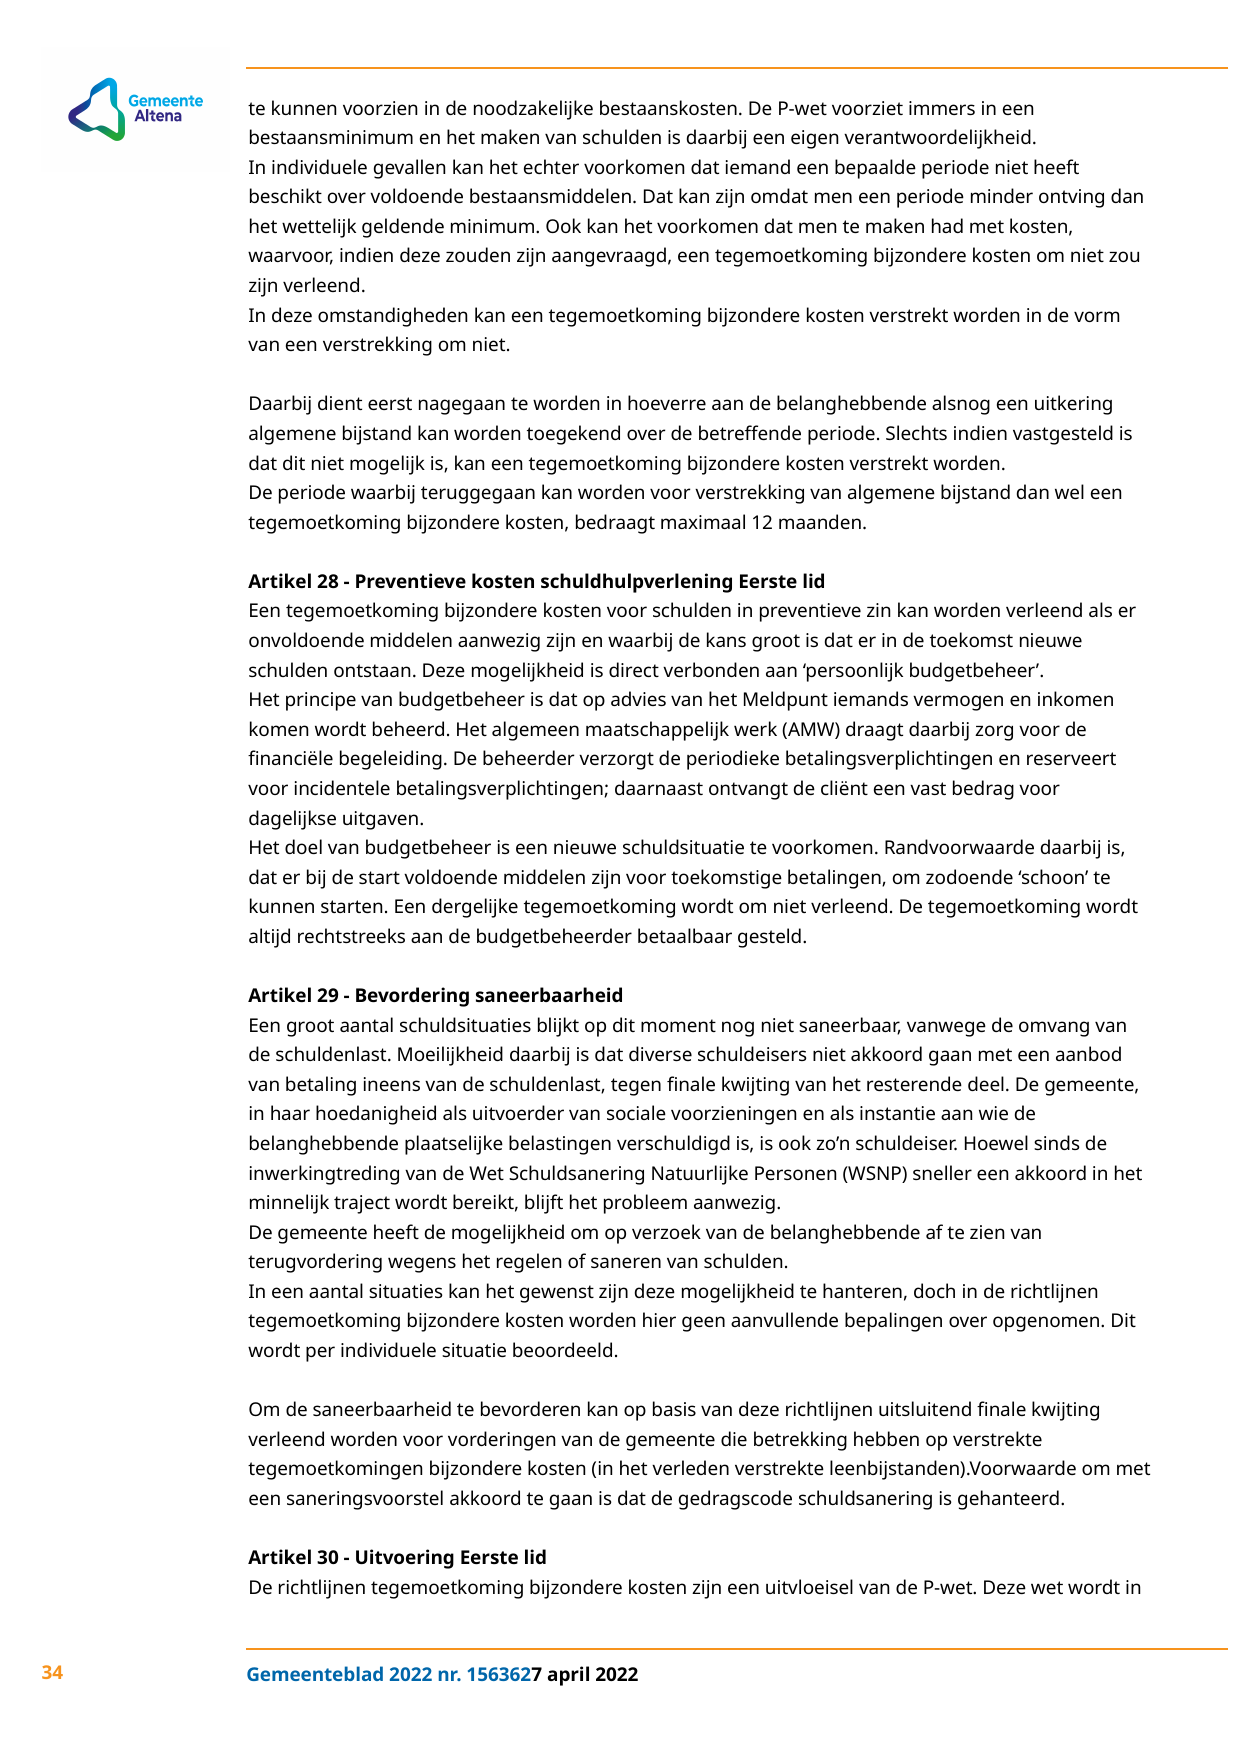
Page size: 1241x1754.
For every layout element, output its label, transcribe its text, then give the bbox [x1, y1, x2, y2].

text Een tegemoetkoming bijzondere kosten voor schulden in preventieve zin kan worden verleend als er onvoldoende middelen aanwezig zijn en waarbij de kans groot is dat er in de toekomst nieuwe schulden ontstaan. Deze mogelijkheid is direct verbonden aan ‘persoonlijk budgetbeheer’. [248, 598, 1152, 683]
text De gemeente heeft de mogelijkheid om op verzoek van de belanghebbende af te zien van terugvordering wegens het regelen of saneren van schulden. [248, 1219, 1152, 1274]
text De richtlijnen tegemoetkoming bijzondere kosten zijn een uitvloeisel van de P-wet. Deze wet wordt in [248, 1574, 1152, 1600]
text De periode waarbij teruggegaan kan worden voor verstrekking van algemene bijstand dan wel een tegemoetkoming bijzondere kosten, bedraagt maximaal 12 maanden. [248, 479, 1152, 535]
text Het principe van budgetbeheer is dat op advies van het Meldpunt iemands vermogen en inkomen komen wordt beheerd. Het algemeen maatschappelijk werk (AMW) draagt daarbij zorg voor de financiële begeleiding. De beheerder verzorgt de periodieke betalingsverplichtingen en reserveert voor incidentele betalingsverplichtingen; daarnaast ontvangt de cliënt een vast bedrag voor dagelijkse uitgaven. [248, 686, 1152, 831]
text Daarbij dient eerst nagegaan te worden in hoeverre aan de belanghebbende alsnog een uitkering algemene bijstand kan worden toegekend over de betreffende periode. Slechts indien vastgesteld is dat dit niet mogelijk is, kan een tegemoetkoming bijzondere kosten verstrekt worden. [248, 391, 1152, 476]
picture [41, 47, 231, 172]
text In deze omstandigheden kan een tegemoetkoming bijzondere kosten verstrekt worden in de vorm van een verstrekking om niet. [248, 302, 1152, 357]
text Artikel 30 - Uitvoering Eerste lid [248, 1544, 1152, 1570]
text Het doel van budgetbeheer is een nieuwe schuldsituatie te voorkomen. Randvoorwaarde daarbij is, dat er bij de start voldoende middelen zijn voor toekomstige betalingen, om zodoende ‘schoon’ te kunnen starten. Een dergelijke tegemoetkoming wordt om niet verleend. De tegemoetkoming wordt altijd rechtstreeks aan de budgetbeheerder betaalbaar gesteld. [248, 834, 1152, 949]
text te kunnen voorzien in de noodzakelijke bestaanskosten. De P-wet voorziet immers in een bestaansminimum en het maken van schulden is daarbij een eigen verantwoordelijkheid. [248, 95, 1152, 150]
text Artikel 29 - Bevordering saneerbaarheid [248, 982, 1152, 1008]
text In individuele gevallen kan het echter voorkomen dat iemand een bepaalde periode niet heeft beschikt over voldoende bestaansmiddelen. Dat kan zijn omdat men een periode minder ontving dan het wettelijk geldende minimum. Ook kan het voorkomen dat men te maken had met kosten, waarvoor, indien deze zouden zijn aangevraagd, een tegemoetkoming bijzondere kosten om niet zou zijn verleend. [248, 154, 1152, 298]
text In een aantal situaties kan het gewenst zijn deze mogelijkheid te hanteren, doch in de richtlijnen tegemoetkoming bijzondere kosten worden hier geen aanvullende bepalingen over opgenomen. Dit wordt per individuele situatie beoordeeld. [248, 1278, 1152, 1363]
text Artikel 28 - Preventieve kosten schuldhulpverlening Eerste lid [248, 568, 1152, 594]
text Een groot aantal schuldsituaties blijkt op dit moment nog niet saneerbaar, vanwege de omvang van de schuldenlast. Moeilijkheid daarbij is dat diverse schuldeisers niet akkoord gaan met een aanbod van betaling ineens van de schuldenlast, tegen finale kwijting van het resterende deel. De gemeente, in haar hoedanigheid als uitvoerder van sociale voorzieningen en als instantie aan wie de belanghebbende plaatselijke belastingen verschuldigd is, is ook zo’n schuldeiser. Hoewel sinds de inwerkingtreding van de Wet Schuldsanering Natuurlijke Personen (WSNP) sneller een akkoord in het minnelijk traject wordt bereikt, blijft het probleem aanwezig. [248, 1012, 1152, 1215]
text Om de saneerbaarheid te bevorderen kan op basis van deze richtlijnen uitsluitend finale kwijting verleend worden voor vorderingen van de gemeente die betrekking hebben op verstrekte tegemoetkomingen bijzondere kosten (in het verleden verstrekte leenbijstanden).Voorwaarde om met een saneringsvoorstel akkoord te gaan is dat de gedragscode schuldsanering is gehanteerd. [248, 1396, 1152, 1511]
